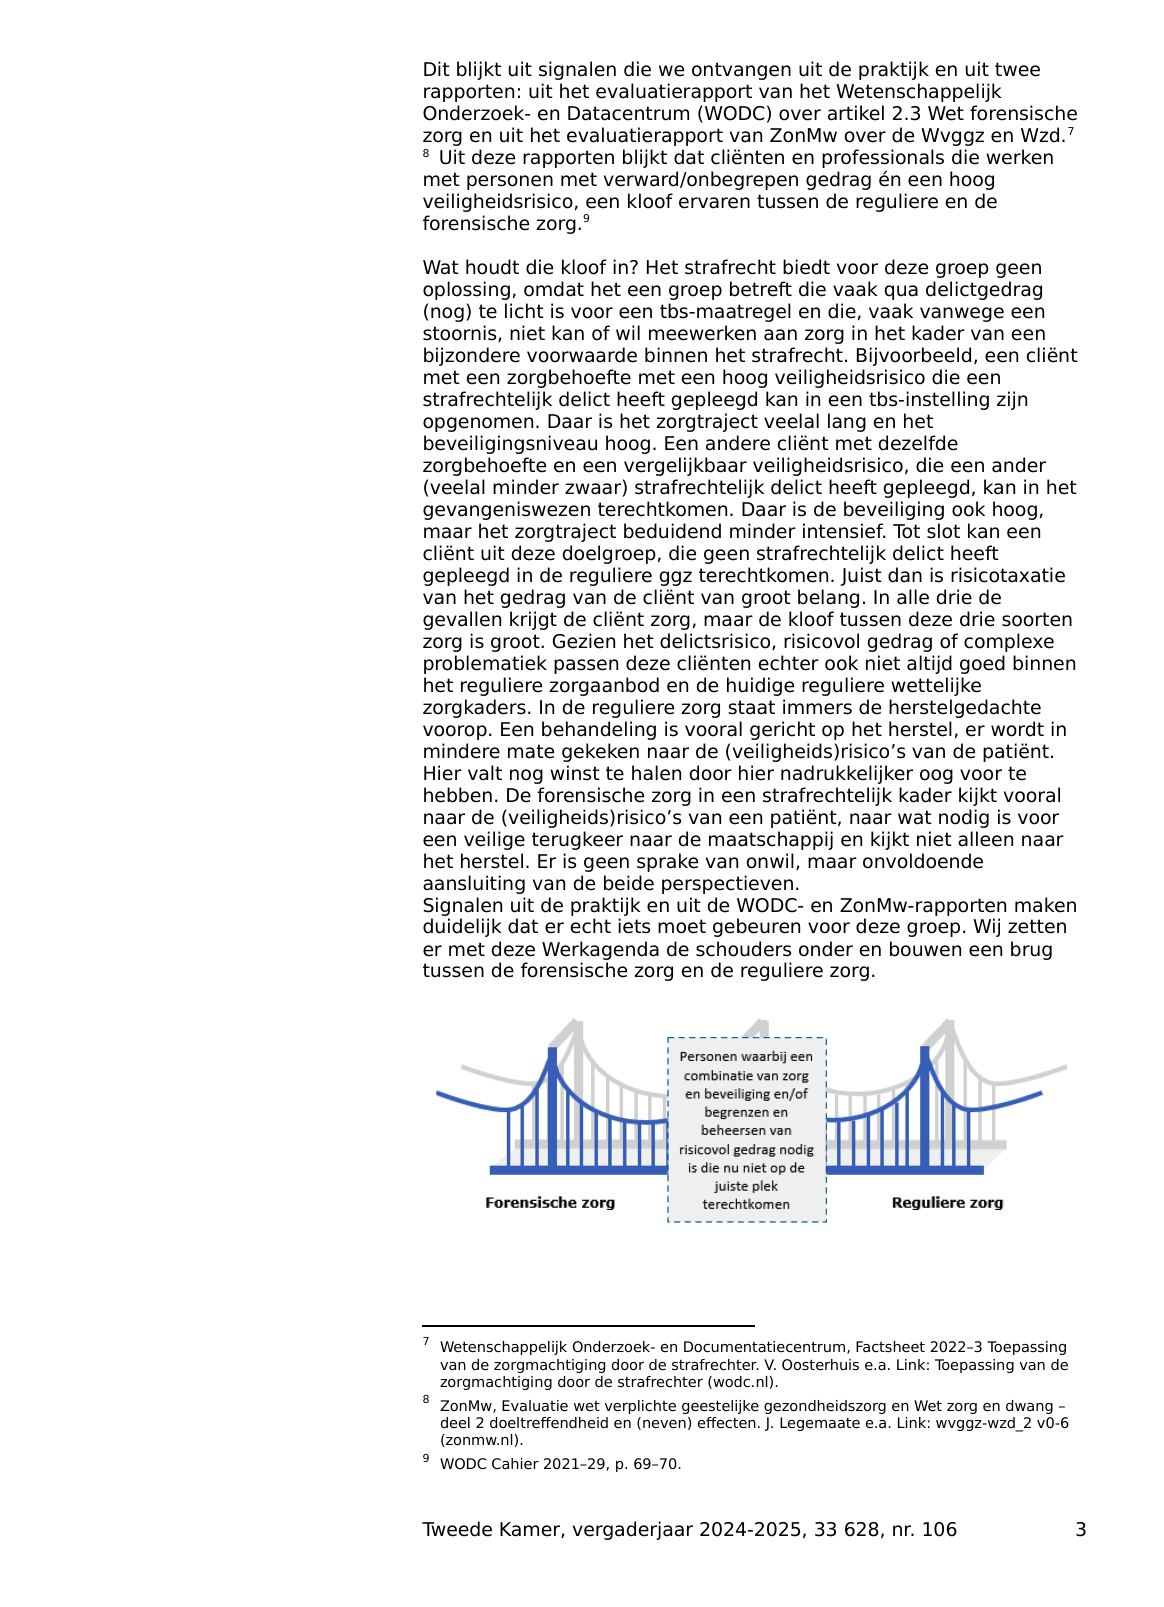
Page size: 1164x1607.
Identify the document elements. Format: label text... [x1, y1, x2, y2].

text WODC Cahier 2021–29, p. 69–70. [422, 1452, 1087, 1474]
text Signalen uit de praktijk en uit de WODC- en ZonMw-rapporten maken duidelijk dat er echt iets moet gebeuren voor deze groep. Wij zetten er met deze Werkagenda de schouders onder en bouwen een brug tussen de forensische zorg en de reguliere zorg. [422, 894, 1087, 982]
text Wetenschappelijk Onderzoek- en Documentatiecentrum, Factsheet 2022–3 Toepassing van de zorgmachtiging door de strafrechter. V. Oosterhuis e.a. Link: Toepassing van de zorgmachtiging door de strafrechter (wodc.nl). [422, 1335, 1087, 1391]
text Wat houdt die kloof in? Het strafrecht biedt voor deze groep geen oplossing, omdat het een groep betreft die vaak qua delictgedrag (nog) te licht is voor een tbs-maatregel en die, vaak vanwege een stoornis, niet kan of wil meewerken aan zorg in het kader van een bijzondere voorwaarde binnen het strafrecht. Bijvoorbeeld, een cliënt met een zorgbehoefte met een hoog veiligheidsrisico die een strafrechtelijk delict heeft gepleegd kan in een tbs-instelling zijn opgenomen. Daar is het zorgtraject veelal lang en het beveiligingsniveau hoog. Een andere cliënt met dezelfde zorgbehoefte en een vergelijkbaar veiligheidsrisico, die een ander (veelal minder zwaar) strafrechtelijk delict heeft gepleegd, kan in het gevangeniswezen terechtkomen. Daar is de beveiliging ook hoog, maar het zorgtraject beduidend minder intensief. Tot slot kan een cliënt uit deze doelgroep, die geen strafrechtelijk delict heeft gepleegd in de reguliere ggz terechtkomen. Juist dan is risicotaxatie van het gedrag van de cliënt van groot belang. In alle drie de gevallen krijgt de cliënt zorg, maar de kloof tussen deze drie soorten zorg is groot. Gezien het delictsrisico, risicovol gedrag of complexe problematiek passen deze cliënten echter ook niet altijd goed binnen het reguliere zorgaanbod en de huidige reguliere wettelijke zorgkaders. In de reguliere zorg staat immers de herstelgedachte voorop. Een behandeling is vooral gericht op het herstel, er wordt in mindere mate gekeken naar de (veiligheids)risico’s van de patiënt. Hier valt nog winst te halen door hier nadrukkelijker oog voor te hebben. De forensische zorg in een strafrechtelijk kader kijkt vooral naar de (veiligheids)risico’s van een patiënt, naar wat nodig is voor een veilige terugkeer naar de maatschappij en kijkt niet alleen naar het herstel. Er is geen sprake van onwil, maar onvoldoende aansluiting van de beide perspectieven. [422, 257, 1087, 894]
picture [422, 1004, 1072, 1224]
text ZonMw, Evaluatie wet verplichte geestelijke gezondheidszorg en Wet zorg en dwang – deel 2 doeltreffendheid en (neven) effecten. J. Legemaate e.a. Link: wvggz-wzd_2 v0-6 (zonmw.nl). [422, 1393, 1087, 1449]
text Dit blijkt uit signalen die we ontvangen uit de praktijk en uit twee rapporten: uit het evaluatierapport van het Wetenschappelijk Onderzoek- en Datacentrum (WODC) over artikel 2.3 Wet forensische zorg en uit het evaluatierapport van ZonMw over de Wvggz en Wzd. Uit deze rapporten blijkt dat cliënten en professionals die werken met personen met verward/onbegrepen gedrag én een hoog veiligheidsrisico, een kloof ervaren tussen de reguliere en de forensische zorg. [422, 59, 1087, 235]
